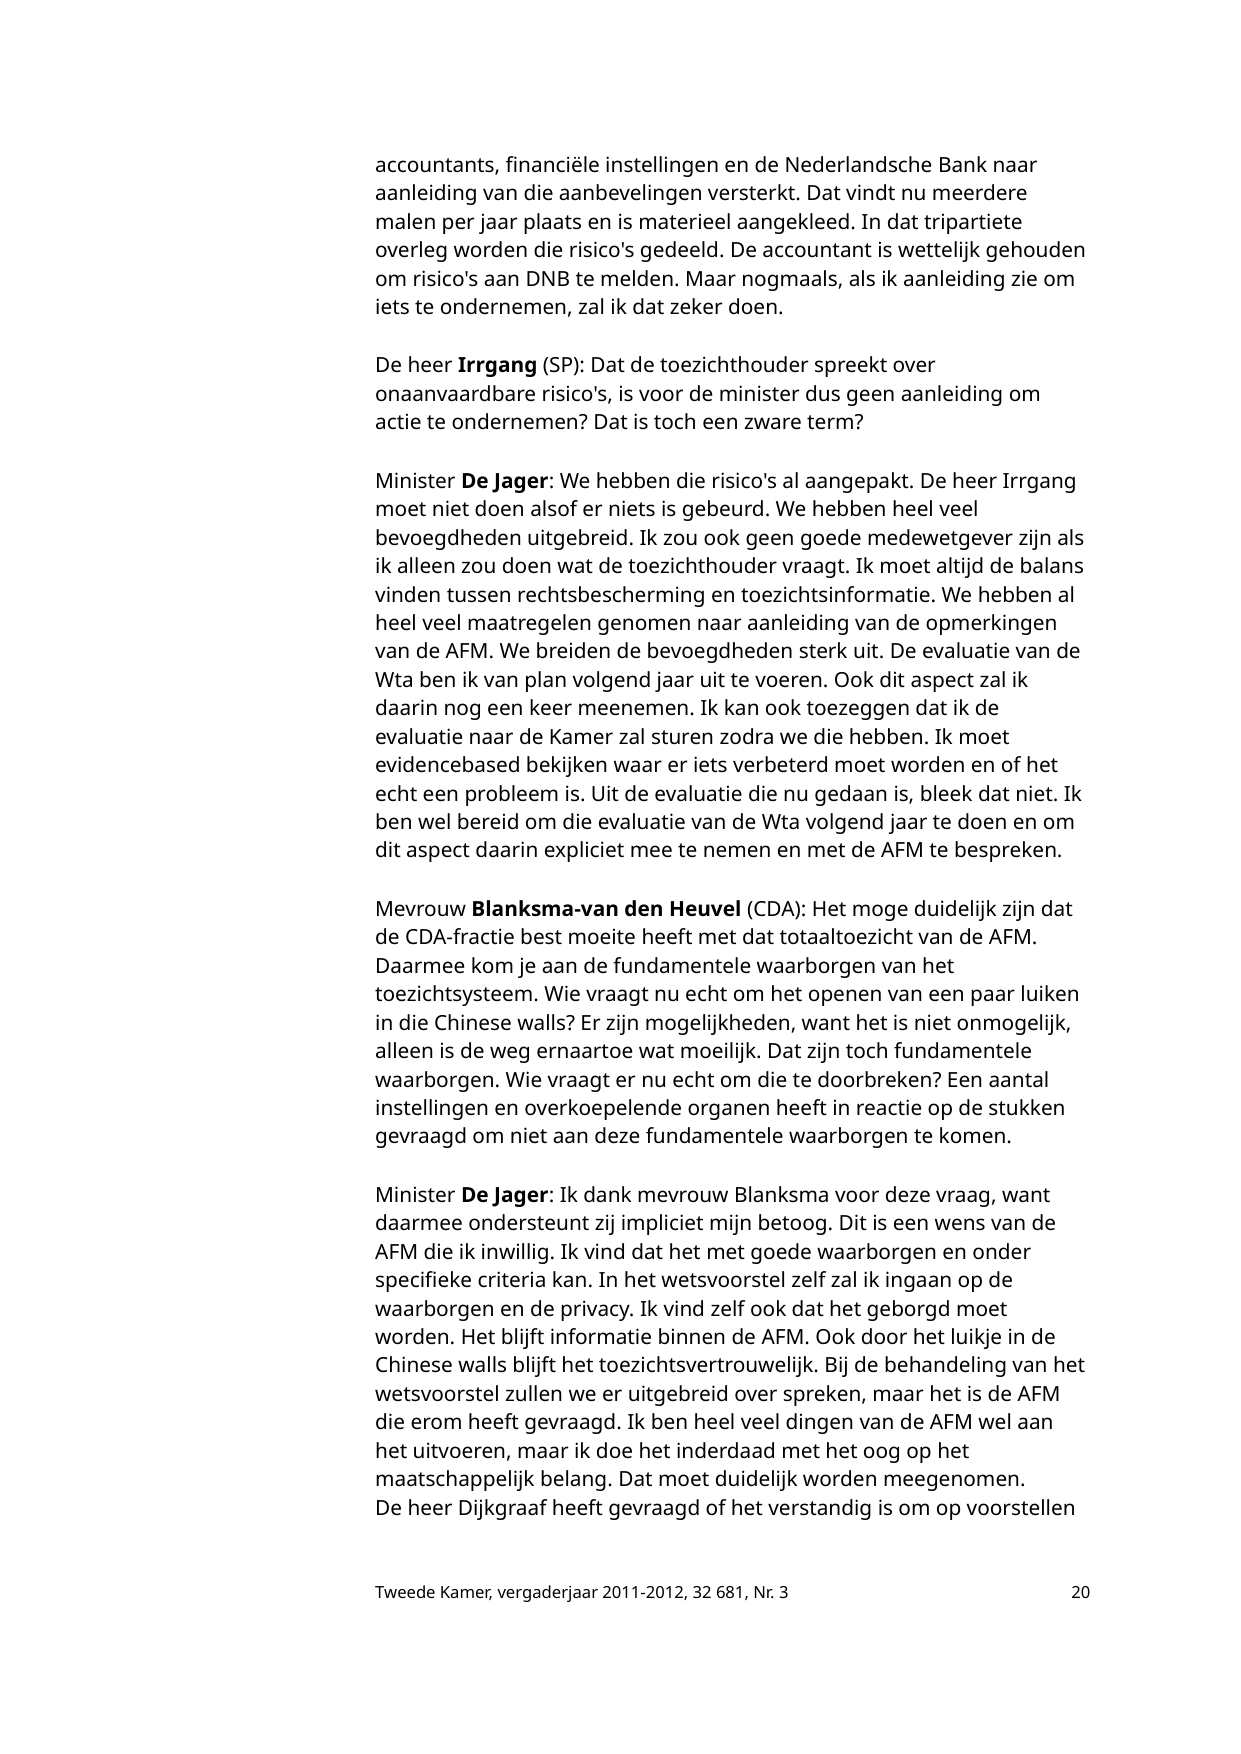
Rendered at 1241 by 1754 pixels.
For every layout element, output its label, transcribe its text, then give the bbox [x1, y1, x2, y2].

text Mevrouw Blanksma-van den Heuvel (CDA): Het moge duidelijk zijn dat de CDA-fractie best moeite heeft met dat totaaltoezicht van de AFM. Daarmee kom je aan de fundamentele waarborgen van het toezichtsysteem. Wie vraagt nu echt om het openen van een paar luiken in die Chinese walls? Er zijn mogelijkheden, want het is niet onmogelijk, alleen is de weg ernaartoe wat moeilijk. Dat zijn toch fundamentele waarborgen. Wie vraagt er nu echt om die te doorbreken? Een aantal instellingen en overkoepelende organen heeft in reactie op de stukken gevraagd om niet aan deze fundamentele waarborgen te komen. [375, 894, 1090, 1150]
text De heer Dijkgraaf heeft gevraagd of het verstandig is om op voorstellen [375, 1493, 1090, 1521]
text De heer Irrgang (SP): Dat de toezichthouder spreekt over onaanvaardbare risico's, is voor de minister dus geen aanleiding om actie te ondernemen? Dat is toch een zware term? [375, 351, 1090, 436]
text Minister De Jager: We hebben die risico's al aangepakt. De heer Irrgang moet niet doen alsof er niets is gebeurd. We hebben heel veel bevoegdheden uitgebreid. Ik zou ook geen goede medewetgever zijn als ik alleen zou doen wat de toezichthouder vraagt. Ik moet altijd de balans vinden tussen rechtsbescherming en toezichtsinformatie. We hebben al heel veel maatregelen genomen naar aanleiding van de opmerkingen van de AFM. We breiden de bevoegdheden sterk uit. De evaluatie van de Wta ben ik van plan volgend jaar uit te voeren. Ook dit aspect zal ik daarin nog een keer meenemen. Ik kan ook toezeggen dat ik de evaluatie naar de Kamer zal sturen zodra we die hebben. Ik moet evidencebased bekijken waar er iets verbeterd moet worden en of het echt een probleem is. Uit de evaluatie die nu gedaan is, bleek dat niet. Ik ben wel bereid om die evaluatie van de Wta volgend jaar te doen en om dit aspect daarin expliciet mee te nemen en met de AFM te bespreken. [375, 466, 1090, 864]
text Minister De Jager: Ik dank mevrouw Blanksma voor deze vraag, want daarmee ondersteunt zij impliciet mijn betoog. Dit is een wens van de AFM die ik inwillig. Ik vind dat het met goede waarborgen en onder specifieke criteria kan. In het wetsvoorstel zelf zal ik ingaan op de waarborgen en de privacy. Ik vind zelf ook dat het geborgd moet worden. Het blijft informatie binnen de AFM. Ook door het luikje in de Chinese walls blijft het toezichtsvertrouwelijk. Bij de behandeling van het wetsvoorstel zullen we er uitgebreid over spreken, maar het is de AFM die erom heeft gevraagd. Ik ben heel veel dingen van de AFM wel aan het uitvoeren, maar ik doe het inderdaad met het oog op het maatschappelijk belang. Dat moet duidelijk worden meegenomen. [375, 1180, 1090, 1493]
text accountants, financiële instellingen en de Nederlandsche Bank naar aanleiding van die aanbevelingen versterkt. Dat vindt nu meerdere malen per jaar plaats en is materieel aangekleed. In dat tripartiete overleg worden die risico's gedeeld. De accountant is wettelijk gehouden om risico's aan DNB te melden. Maar nogmaals, als ik aanleiding zie om iets te ondernemen, zal ik dat zeker doen. [375, 150, 1090, 321]
